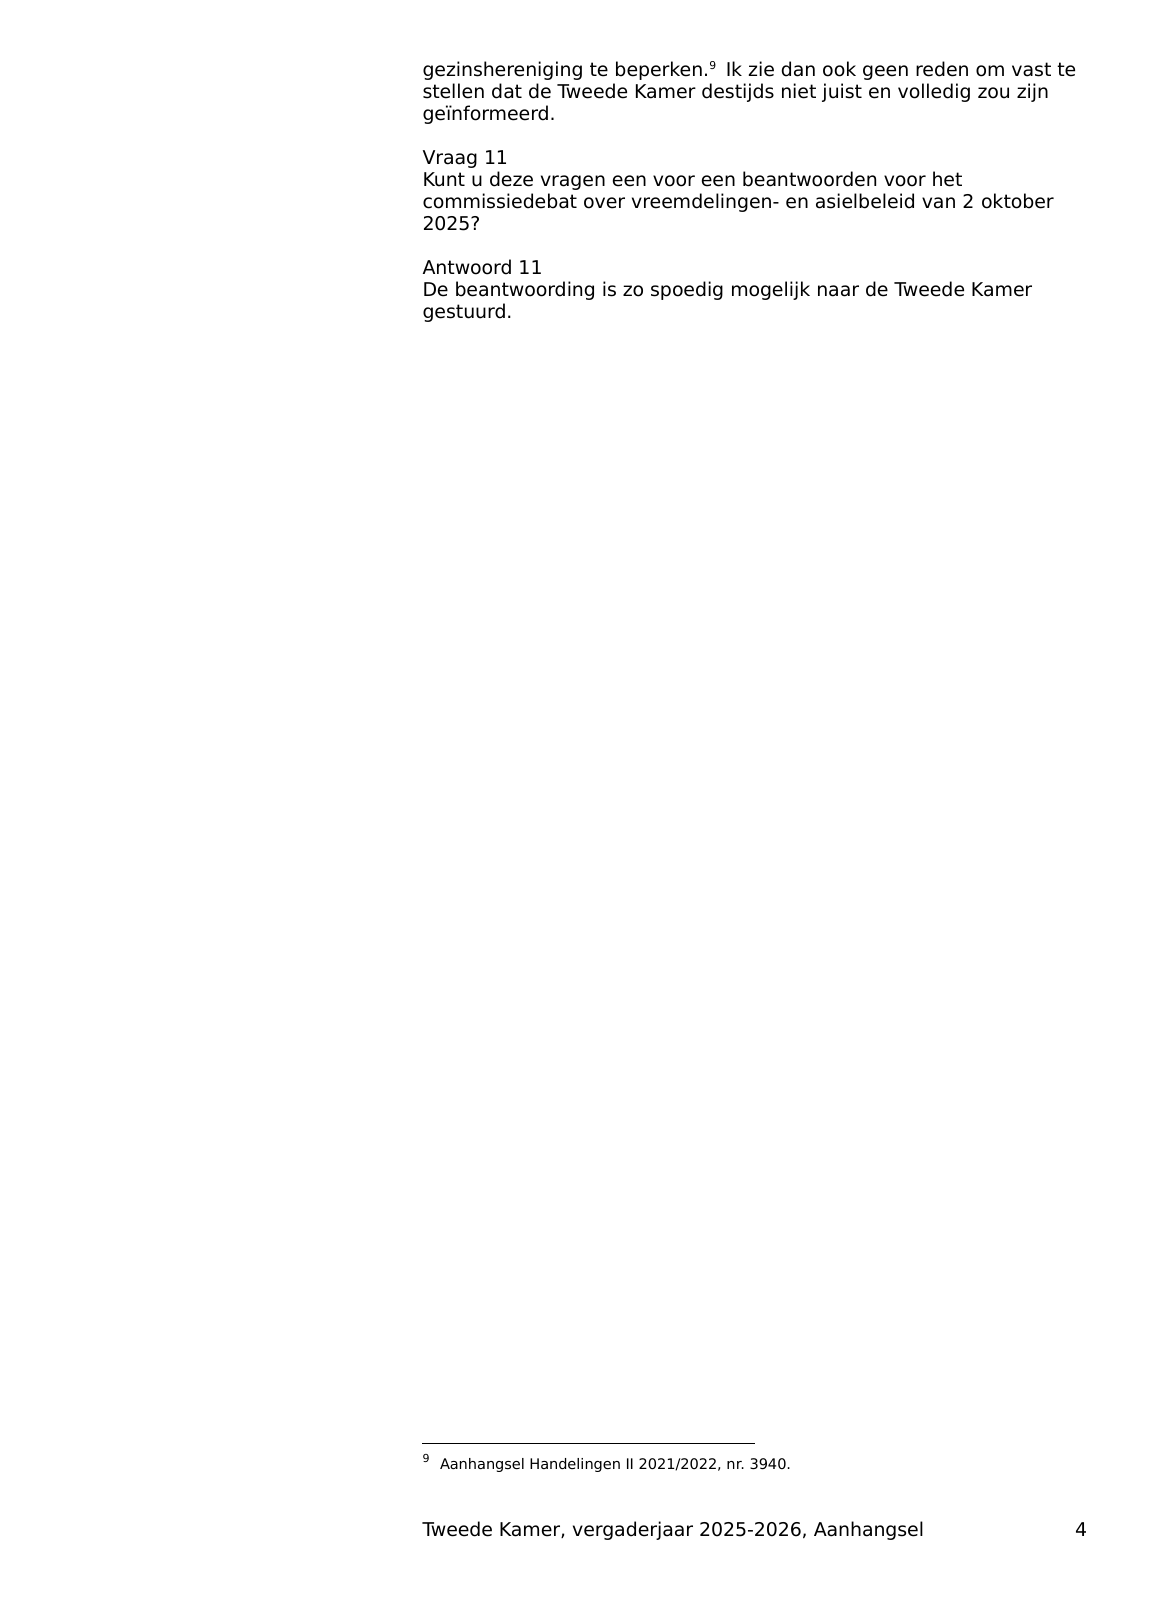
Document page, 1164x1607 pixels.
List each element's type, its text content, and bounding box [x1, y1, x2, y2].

text De beantwoording is zo spoedig mogelijk naar de Tweede Kamer gestuurd. [422, 279, 1087, 323]
text Antwoord 11 [422, 257, 1087, 279]
text Aanhangsel Handelingen II 2021/2022, nr. 3940. [422, 1452, 1087, 1474]
text gezinshereniging te beperken. Ik zie dan ook geen reden om vast te stellen dat de Tweede Kamer destijds niet juist en volledig zou zijn geïnformeerd. [422, 59, 1087, 125]
text Vraag 11 [422, 147, 1087, 169]
text Kunt u deze vragen een voor een beantwoorden voor het commissiedebat over vreemdelingen- en asielbeleid van 2 oktober 2025? [422, 169, 1087, 235]
